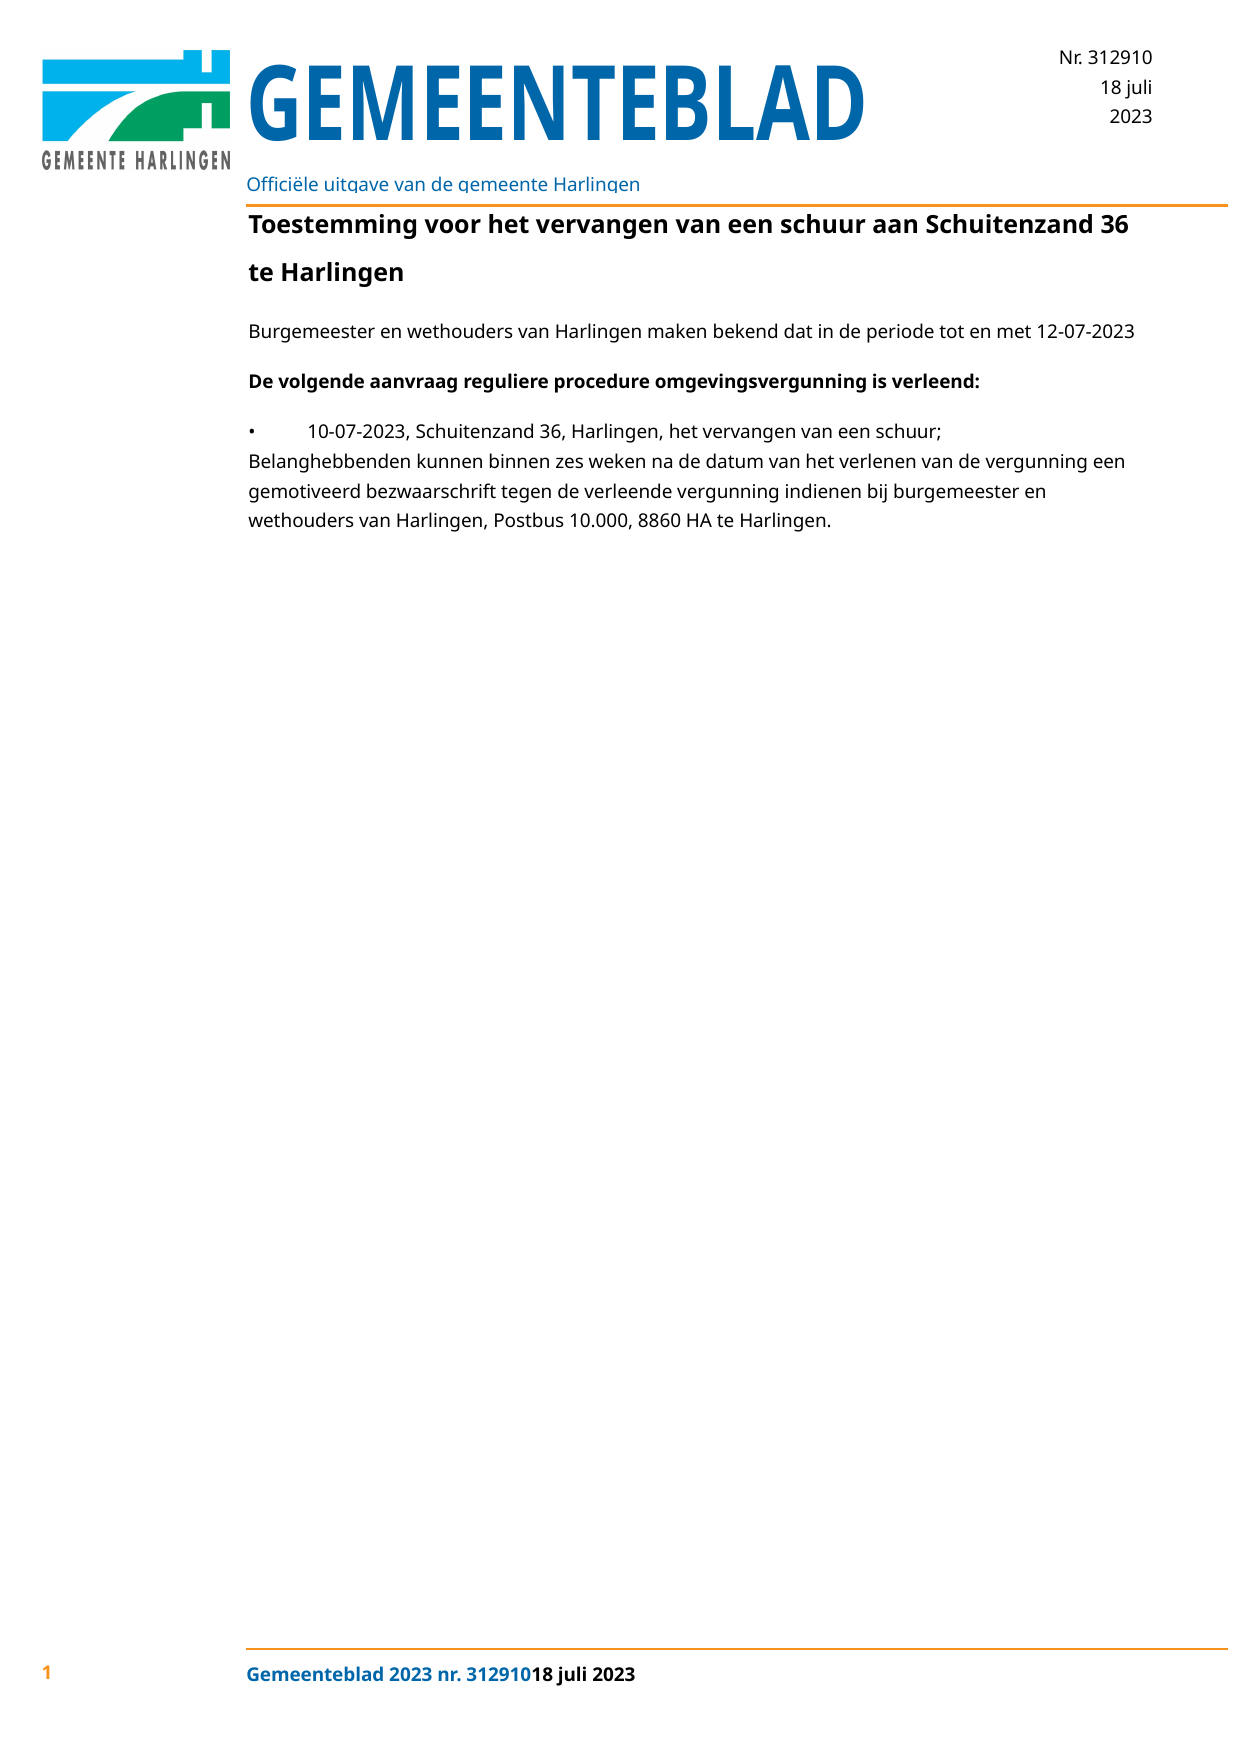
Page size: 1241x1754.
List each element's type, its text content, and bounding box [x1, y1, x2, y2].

list 10-07-2023, Schuitenzand 36, Harlingen, het vervangen van een schuur; [248, 419, 1152, 444]
text Burgemeester en wethouders van Harlingen maken bekend dat in de periode tot en met 12-07-2023 [248, 318, 1152, 344]
text Belanghebbenden kunnen binnen zes weken na de datum van het verlenen van de vergunning een gemotiveerd bezwaarschrift tegen de verleende vergunning indienen bij burgemeester en wethouders van Harlingen, Postbus 10.000, 8860 HA te Harlingen. [248, 448, 1152, 533]
picture [41, 47, 231, 172]
text De volgende aanvraag reguliere procedure omgevingsvergunning is verleend: [248, 368, 1152, 394]
text Toestemming voor het vervangen van een schuur aan Schuitenzand 36 te Harlingen [248, 207, 1152, 288]
